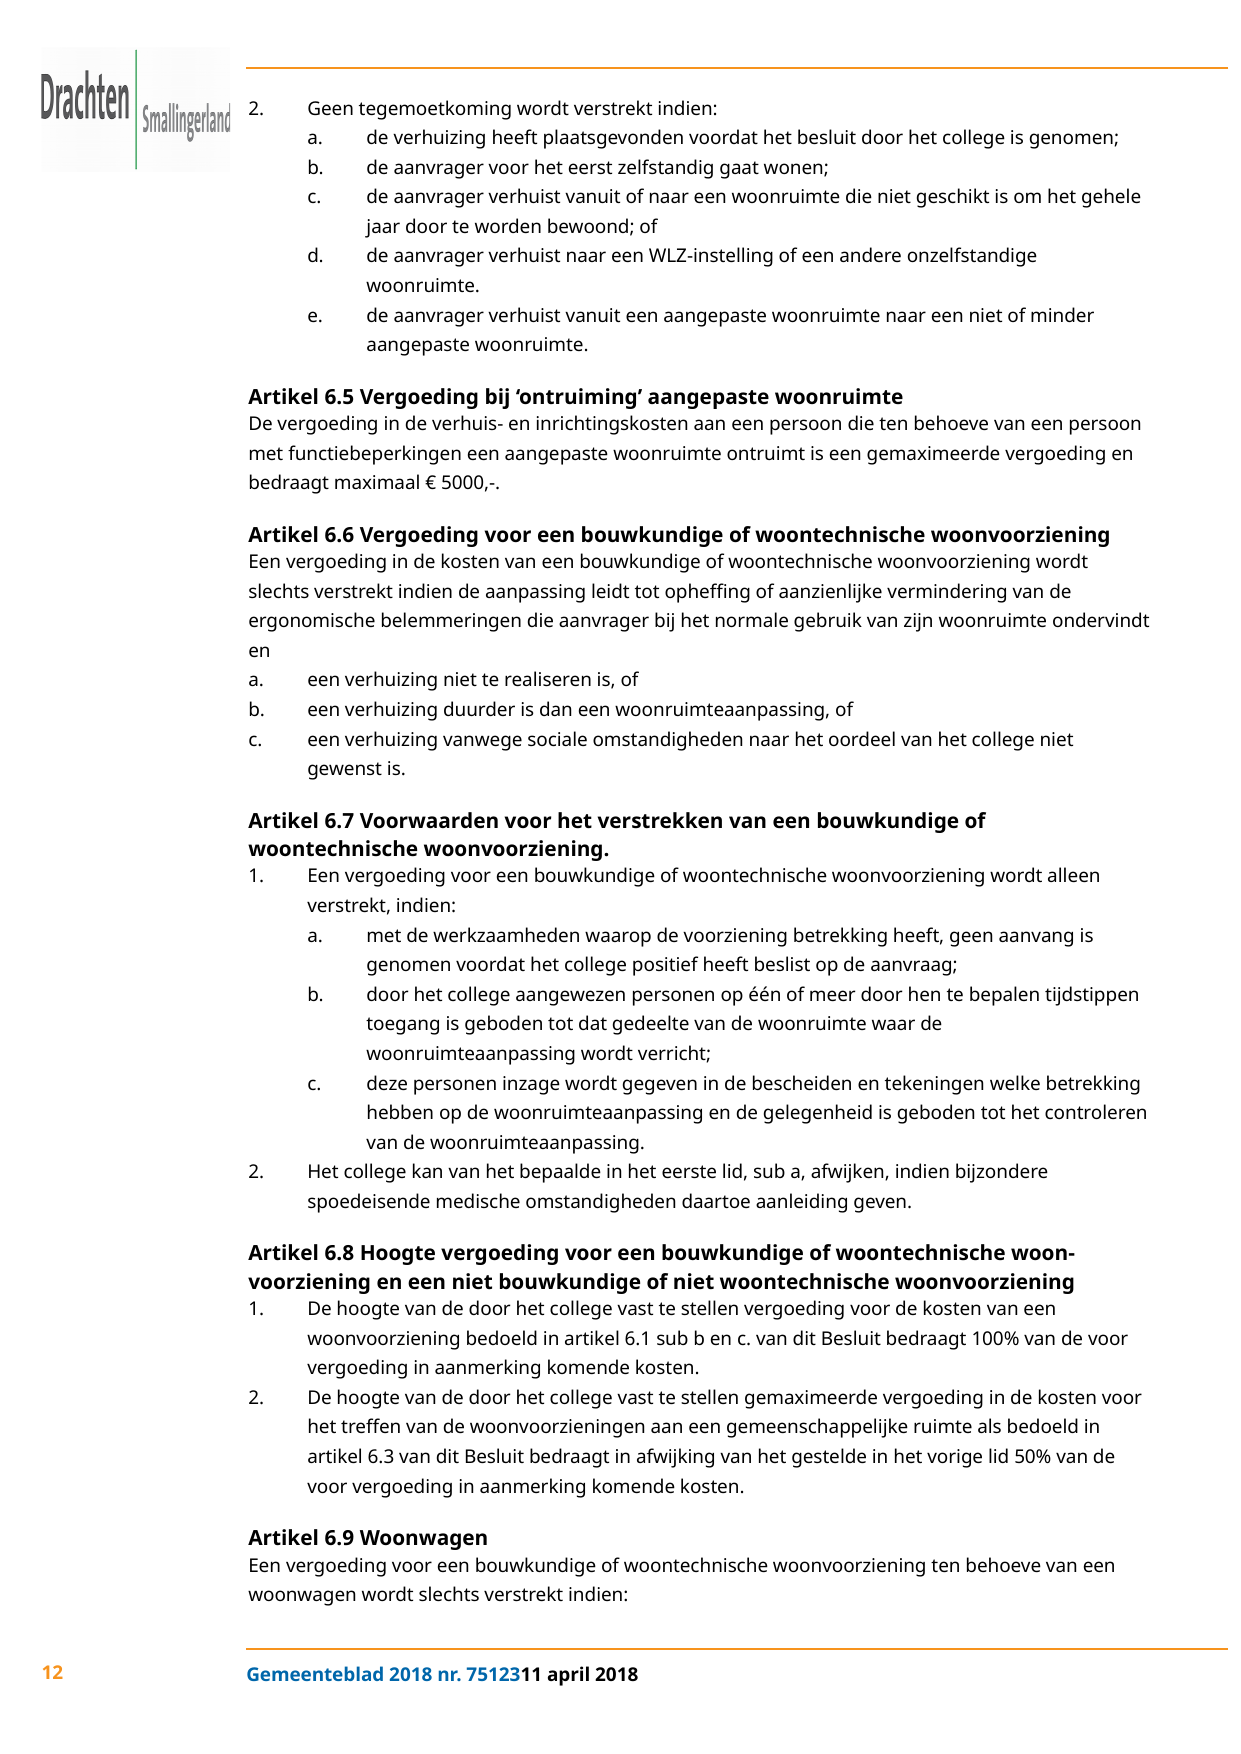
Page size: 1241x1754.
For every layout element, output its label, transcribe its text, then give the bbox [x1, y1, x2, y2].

list een verhuizing vanwege sociale omstandigheden naar het oordeel van het college niet gewenst is. [248, 726, 1152, 781]
list Geen tegemoetkoming wordt verstrekt indien: [248, 95, 1152, 121]
list Het college kan van het bepaalde in het eerste lid, sub a, afwijken, indien bijzondere spoedeisende medische omstandigheden daartoe aanleiding geven. [248, 1158, 1152, 1214]
list met de werkzaamheden waarop de voorziening betrekking heeft, geen aanvang is genomen voordat het college positief heeft beslist op de aanvraag; [307, 922, 1152, 977]
list de aanvrager verhuist vanuit een aangepaste woonruimte naar een niet of minder aangepaste woonruimte. [307, 302, 1152, 357]
list de aanvrager verhuist vanuit of naar een woonruimte die niet geschikt is om het gehele jaar door te worden bewoond; of [307, 183, 1152, 239]
picture [41, 47, 231, 172]
list een verhuizing duurder is dan een woonruimteaanpassing, of [248, 696, 1152, 722]
list Een vergoeding voor een bouwkundige of woontechnische woonvoorziening wordt alleen verstrekt, indien: [248, 863, 1152, 918]
text Een vergoeding voor een bouwkundige of woontechnische woonvoorziening ten behoeve van een woonwagen wordt slechts verstrekt indien: [248, 1552, 1152, 1607]
list de aanvrager voor het eerst zelfstandig gaat wonen; [307, 154, 1152, 180]
text Artikel 6.7 Voorwaarden voor het verstrekken van een bouwkundige of woontechnische woonvoorziening. [248, 806, 1152, 863]
text Artikel 6.6 Vergoeding voor een bouwkundige of woontechnische woonvoorziening [248, 520, 1152, 548]
list de aanvrager verhuist naar een WLZ-instelling of een andere onzelfstandige woonruimte. [307, 243, 1152, 298]
list een verhuizing niet te realiseren is, of [248, 667, 1152, 692]
text Artikel 6.8 Hoogte vergoeding voor een bouwkundige of woontechnische woon- voorziening en een niet bouwkundige of niet woontechnische woonvoorziening [248, 1238, 1152, 1295]
text Een vergoeding in de kosten van een bouwkundige of woontechnische woonvoorziening wordt slechts verstrekt indien de aanpassing leidt tot opheffing of aanzienlijke vermindering van de ergonomische belemmeringen die aanvrager bij het normale gebruik van zijn woonruimte ondervindt en [248, 548, 1152, 663]
text De vergoeding in de verhuis- en inrichtingskosten aan een persoon die ten behoeve van een persoon met functiebeperkingen een aangepaste woonruimte ontruimt is een gemaximeerde vergoeding en bedraagt maximaal € 5000,-. [248, 410, 1152, 495]
text Artikel 6.5 Vergoeding bij ‘ontruiming’ aangepaste woonruimte [248, 382, 1152, 410]
list deze personen inzage wordt gegeven in de bescheiden en tekeningen welke betrekking hebben op de woonruimteaanpassing en de gelegenheid is geboden tot het controleren van de woonruimteaanpassing. [307, 1070, 1152, 1155]
list door het college aangewezen personen op één of meer door hen te bepalen tijdstippen toegang is geboden tot dat gedeelte van de woonruimte waar de woonruimteaanpassing wordt verricht; [307, 981, 1152, 1066]
list De hoogte van de door het college vast te stellen gemaximeerde vergoeding in de kosten voor het treffen van de woonvoorzieningen aan een gemeenschappelijke ruimte als bedoeld in artikel 6.3 van dit Besluit bedraagt in afwijking van het gestelde in het vorige lid 50% van de voor vergoeding in aanmerking komende kosten. [248, 1384, 1152, 1499]
list De hoogte van de door het college vast te stellen vergoeding voor de kosten van een woonvoorziening bedoeld in artikel 6.1 sub b en c. van dit Besluit bedraagt 100% van de voor vergoeding in aanmerking komende kosten. [248, 1295, 1152, 1380]
text Artikel 6.9 Woonwagen [248, 1523, 1152, 1552]
list de verhuizing heeft plaatsgevonden voordat het besluit door het college is genomen; [307, 124, 1152, 150]
